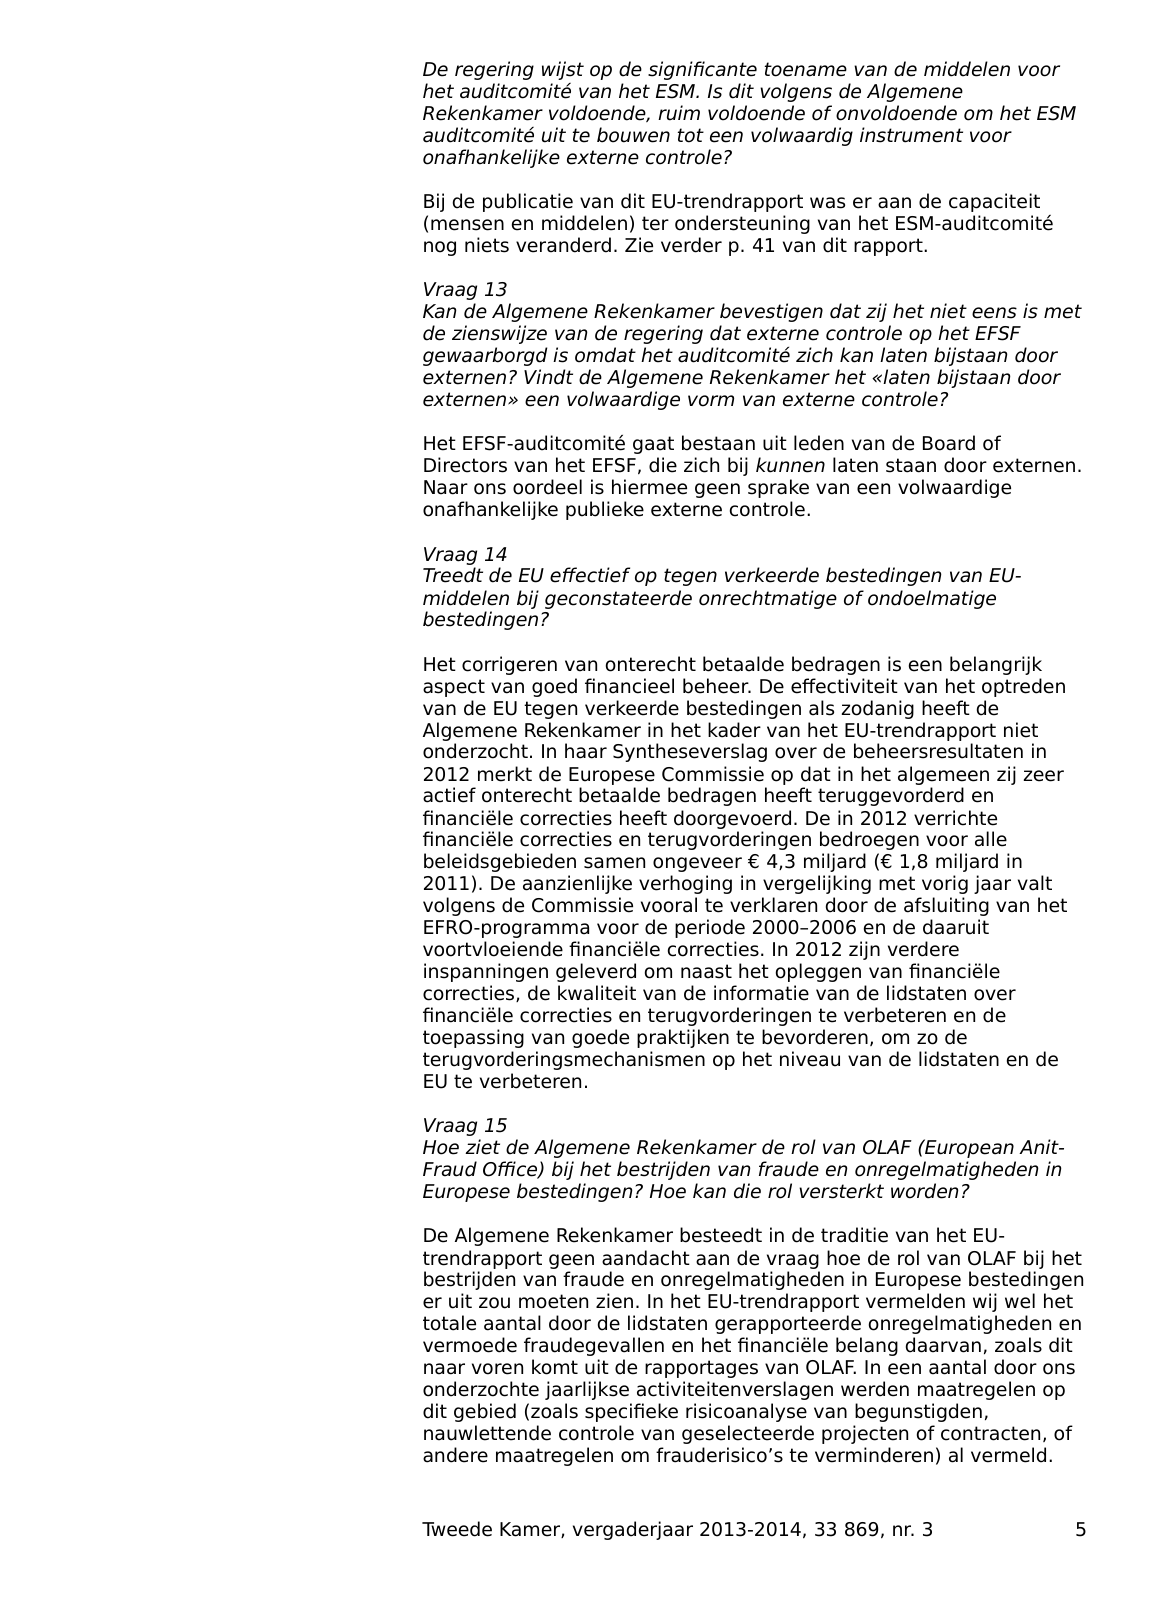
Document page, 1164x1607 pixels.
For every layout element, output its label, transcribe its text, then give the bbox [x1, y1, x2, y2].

text Vraag 15 [422, 1115, 1087, 1137]
text Hoe ziet de Algemene Rekenkamer de rol van OLAF (European Anit-Fraud Office) bij het bestrijden van fraude en onregelmatigheden in Europese bestedingen? Hoe kan die rol versterkt worden? [422, 1137, 1087, 1203]
text De Algemene Rekenkamer besteedt in de traditie van het EU-trendrapport geen aandacht aan de vraag hoe de rol van OLAF bij het bestrijden van fraude en onregelmatigheden in Europese bestedingen er uit zou moeten zien. In het EU-trendrapport vermelden wij wel het totale aantal door de lidstaten gerapporteerde onregelmatigheden en vermoede fraudegevallen en het financiële belang daarvan, zoals dit naar voren komt uit de rapportages van OLAF. In een aantal door ons onderzochte jaarlijkse activiteitenverslagen werden maatregelen op dit gebied (zoals specifieke risicoanalyse van begunstigden, nauwlettende controle van geselecteerde projecten of contracten, of andere maatregelen om frauderisico’s te verminderen) al vermeld. [422, 1225, 1087, 1467]
text Het EFSF-auditcomité gaat bestaan uit leden van de Board of Directors van het EFSF, die zich bij kunnen laten staan door externen. Naar ons oordeel is hiermee geen sprake van een volwaardige onafhankelijke publieke externe controle. [422, 433, 1087, 521]
text De regering wijst op de significante toename van de middelen voor het auditcomité van het ESM. Is dit volgens de Algemene Rekenkamer voldoende, ruim voldoende of onvoldoende om het ESM auditcomité uit te bouwen tot een volwaardig instrument voor onafhankelijke externe controle? [422, 59, 1087, 169]
text Treedt de EU effectief op tegen verkeerde bestedingen van EU-middelen bij geconstateerde onrechtmatige of ondoelmatige bestedingen? [422, 565, 1087, 631]
text Vraag 13 [422, 279, 1087, 301]
text Het corrigeren van onterecht betaalde bedragen is een belangrijk aspect van goed financieel beheer. De effectiviteit van het optreden van de EU tegen verkeerde bestedingen als zodanig heeft de Algemene Rekenkamer in het kader van het EU-trendrapport niet onderzocht. In haar Syntheseverslag over de beheersresultaten in 2012 merkt de Europese Commissie op dat in het algemeen zij zeer actief onterecht betaalde bedragen heeft teruggevorderd en financiële correcties heeft doorgevoerd. De in 2012 verrichte financiële correcties en terugvorderingen bedroegen voor alle beleidsgebieden samen ongeveer € 4,3 miljard (€ 1,8 miljard in 2011). De aanzienlijke verhoging in vergelijking met vorig jaar valt volgens de Commissie vooral te verklaren door de afsluiting van het EFRO-programma voor de periode 2000–2006 en de daaruit voortvloeiende financiële correcties. In 2012 zijn verdere inspanningen geleverd om naast het opleggen van financiële correcties, de kwaliteit van de informatie van de lidstaten over financiële correcties en terugvorderingen te verbeteren en de toepassing van goede praktijken te bevorderen, om zo de terugvorderingsmechanismen op het niveau van de lidstaten en de EU te verbeteren. [422, 653, 1087, 1093]
text Kan de Algemene Rekenkamer bevestigen dat zij het niet eens is met de zienswijze van de regering dat externe controle op het EFSF gewaarborgd is omdat het auditcomité zich kan laten bijstaan door externen? Vindt de Algemene Rekenkamer het «laten bijstaan door externen» een volwaardige vorm van externe controle? [422, 301, 1087, 411]
text Bij de publicatie van dit EU-trendrapport was er aan de capaciteit (mensen en middelen) ter ondersteuning van het ESM-auditcomité nog niets veranderd. Zie verder p. 41 van dit rapport. [422, 191, 1087, 257]
text Vraag 14 [422, 543, 1087, 565]
